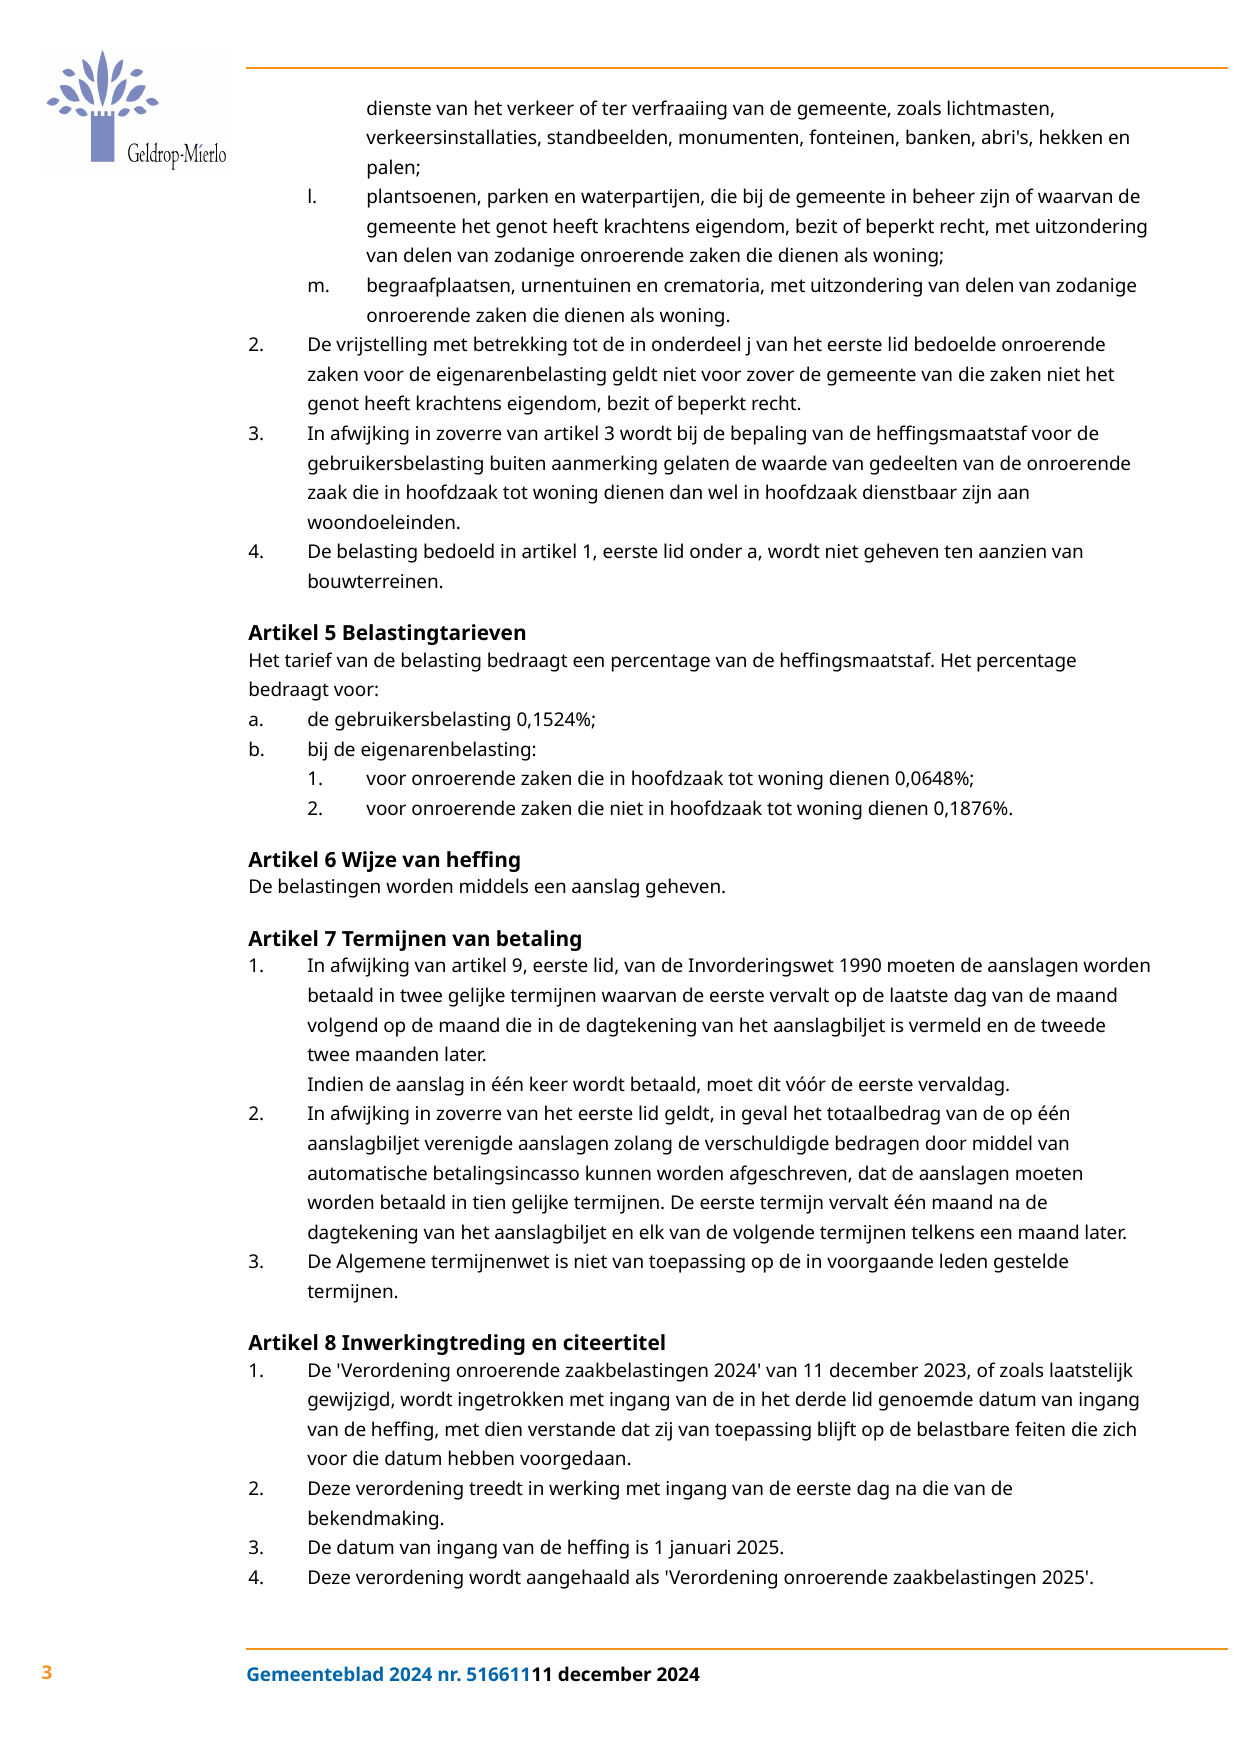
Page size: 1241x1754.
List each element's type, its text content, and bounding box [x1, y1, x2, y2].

list In afwijking in zoverre van artikel 3 wordt bij de bepaling van de heffingsmaatstaf voor de gebruikersbelasting buiten aanmerking gelaten de waarde van gedeelten van de onroerende zaak die in hoofdzaak tot woning dienen dan wel in hoofdzaak dienstbaar zijn aan woondoeleinden. [248, 420, 1152, 535]
list In afwijking in zoverre van het eerste lid geldt, in geval het totaalbedrag van de op één aanslagbiljet verenigde aanslagen zolang de verschuldigde bedragen door middel van automatische betalingsincasso kunnen worden afgeschreven, dat de aanslagen moeten worden betaald in tien gelijke termijnen. De eerste termijn vervalt één maand na de dagtekening van het aanslagbiljet en elk van de volgende termijnen telkens een maand later. [248, 1101, 1152, 1244]
text Artikel 7 Termijnen van betaling [248, 924, 1152, 953]
list Indien de aanslag in één keer wordt betaald, moet dit vóór de eerste vervaldag. [248, 1071, 1152, 1097]
text De belastingen worden middels een aanslag geheven. [248, 874, 1152, 899]
list begraafplaatsen, urnentuinen en crematoria, met uitzondering van delen van zodanige onroerende zaken die dienen als woning. [307, 272, 1152, 328]
list bij de eigenarenbelasting: [248, 736, 1152, 761]
text Artikel 8 Inwerkingtreding en citeertitel [248, 1328, 1152, 1357]
list In afwijking van artikel 9, eerste lid, van de Invorderingswet 1990 moeten de aanslagen worden betaald in twee gelijke termijnen waarvan de eerste vervalt op de laatste dag van de maand volgend op de maand die in de dagtekening van het aanslagbiljet is vermeld en de tweede twee maanden later. [248, 953, 1152, 1067]
list voor onroerende zaken die in hoofdzaak tot woning dienen 0,0648%; [307, 765, 1152, 791]
list Deze verordening wordt aangehaald als 'Verordening onroerende zaakbelastingen 2025'. [248, 1564, 1152, 1590]
text Artikel 5 Belastingtarieven [248, 618, 1152, 647]
text Het tarief van de belasting bedraagt een percentage van de heffingsmaatstaf. Het percentage bedraagt voor: [248, 647, 1152, 702]
list De datum van ingang van de heffing is 1 januari 2025. [248, 1534, 1152, 1560]
picture [41, 47, 231, 172]
list voor onroerende zaken die niet in hoofdzaak tot woning dienen 0,1876%. [307, 795, 1152, 821]
list Deze verordening treedt in werking met ingang van de eerste dag na die van de bekendmaking. [248, 1475, 1152, 1531]
list De 'Verordening onroerende zaakbelastingen 2024' van 11 december 2023, of zoals laatstelijk gewijzigd, wordt ingetrokken met ingang van de in het derde lid genoemde datum van ingang van de heffing, met dien verstande dat zij van toepassing blijft op de belastbare feiten die zich voor die datum hebben voorgedaan. [248, 1357, 1152, 1471]
list plantsoenen, parken en waterpartijen, die bij de gemeente in beheer zijn of waarvan de gemeente het genot heeft krachtens eigendom, bezit of beperkt recht, met uitzondering van delen van zodanige onroerende zaken die dienen als woning; [307, 183, 1152, 268]
list De belasting bedoeld in artikel 1, eerste lid onder a, wordt niet geheven ten aanzien van bouwterreinen. [248, 538, 1152, 594]
list De vrijstelling met betrekking tot de in onderdeel j van het eerste lid bedoelde onroerende zaken voor de eigenarenbelasting geldt niet voor zover de gemeente van die zaken niet het genot heeft krachtens eigendom, bezit of beperkt recht. [248, 331, 1152, 416]
text Artikel 6 Wijze van heffing [248, 845, 1152, 874]
list de gebruikersbelasting 0,1524%; [248, 706, 1152, 732]
list De Algemene termijnenwet is niet van toepassing op de in voorgaande leden gestelde termijnen. [248, 1248, 1152, 1304]
list dienste van het verkeer of ter verfraaiing van de gemeente, zoals lichtmasten, verkeersinstallaties, standbeelden, monumenten, fonteinen, banken, abri's, hekken en palen; [307, 95, 1152, 180]
